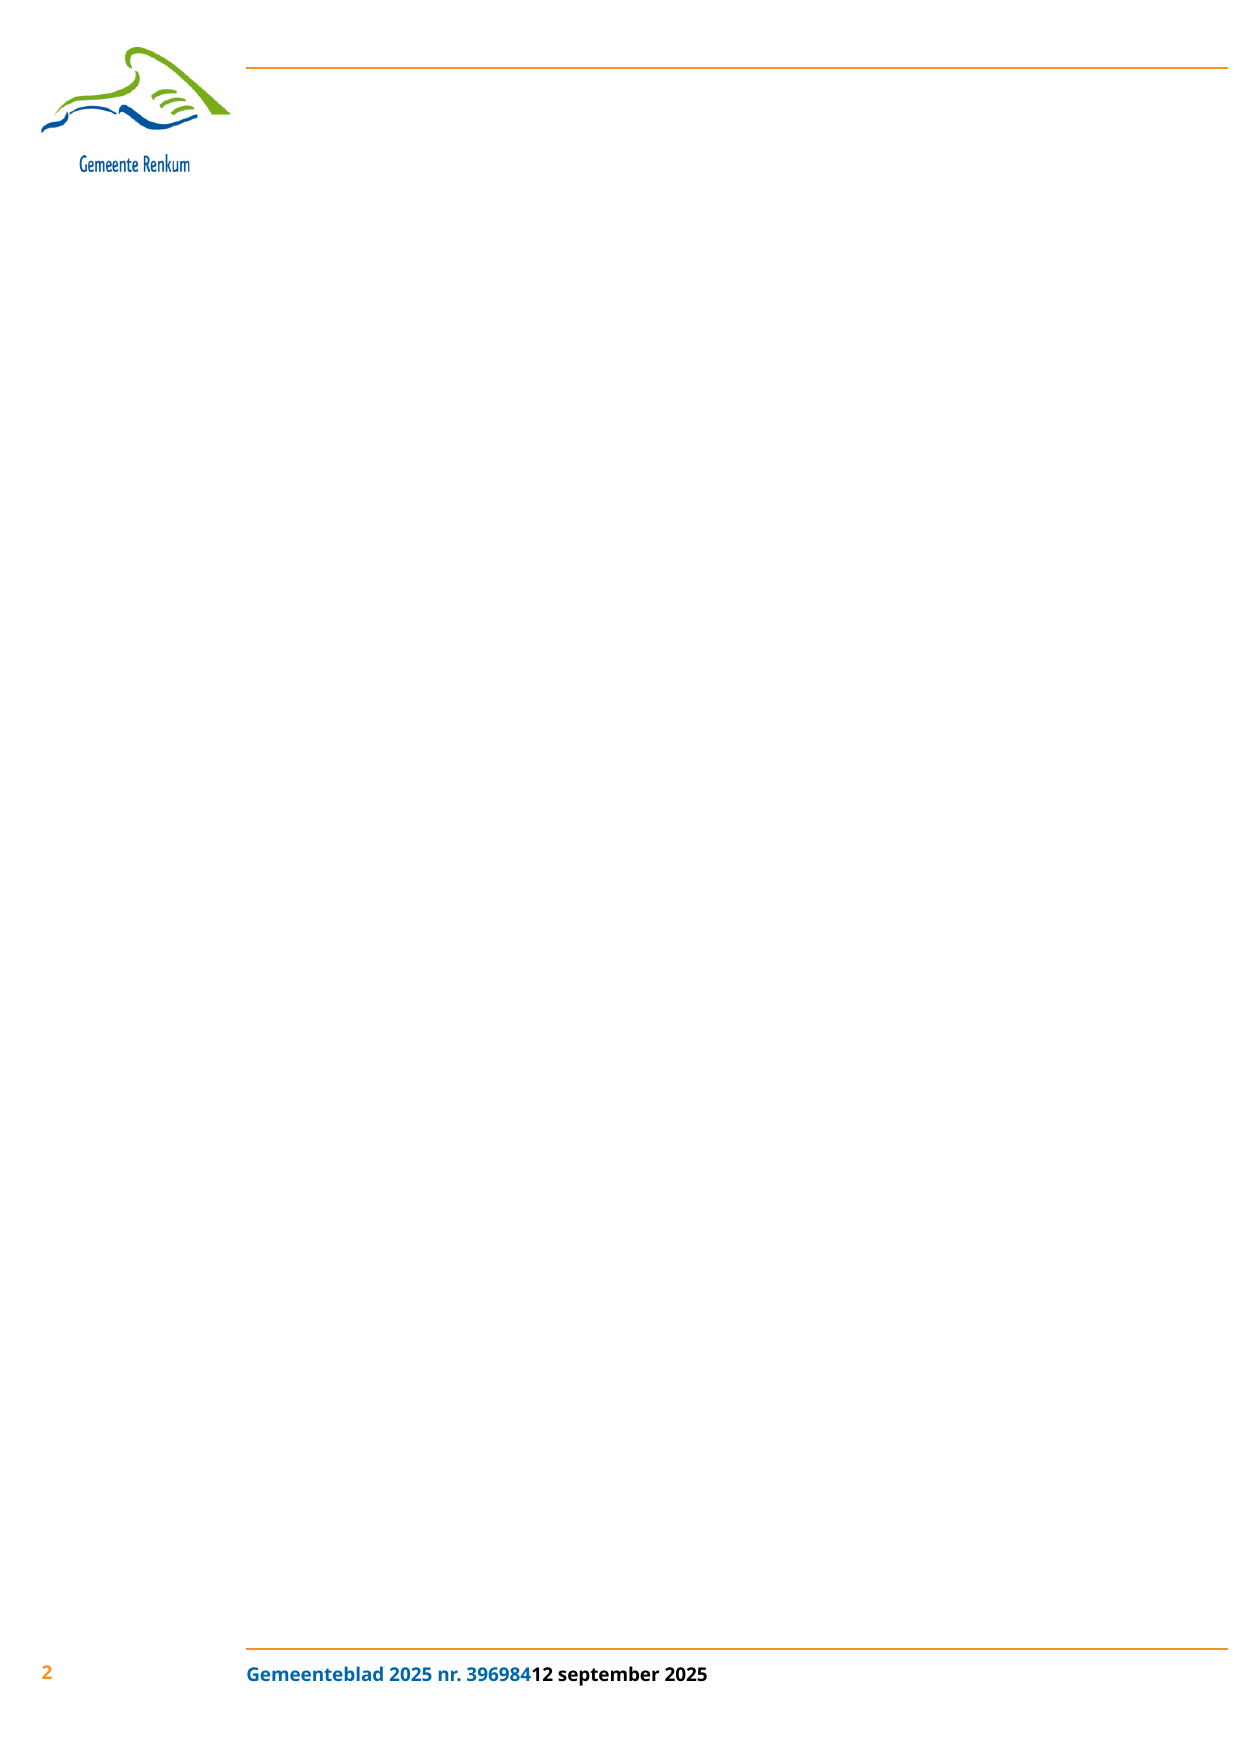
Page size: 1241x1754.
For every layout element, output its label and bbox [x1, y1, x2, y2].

picture [41, 47, 231, 172]
